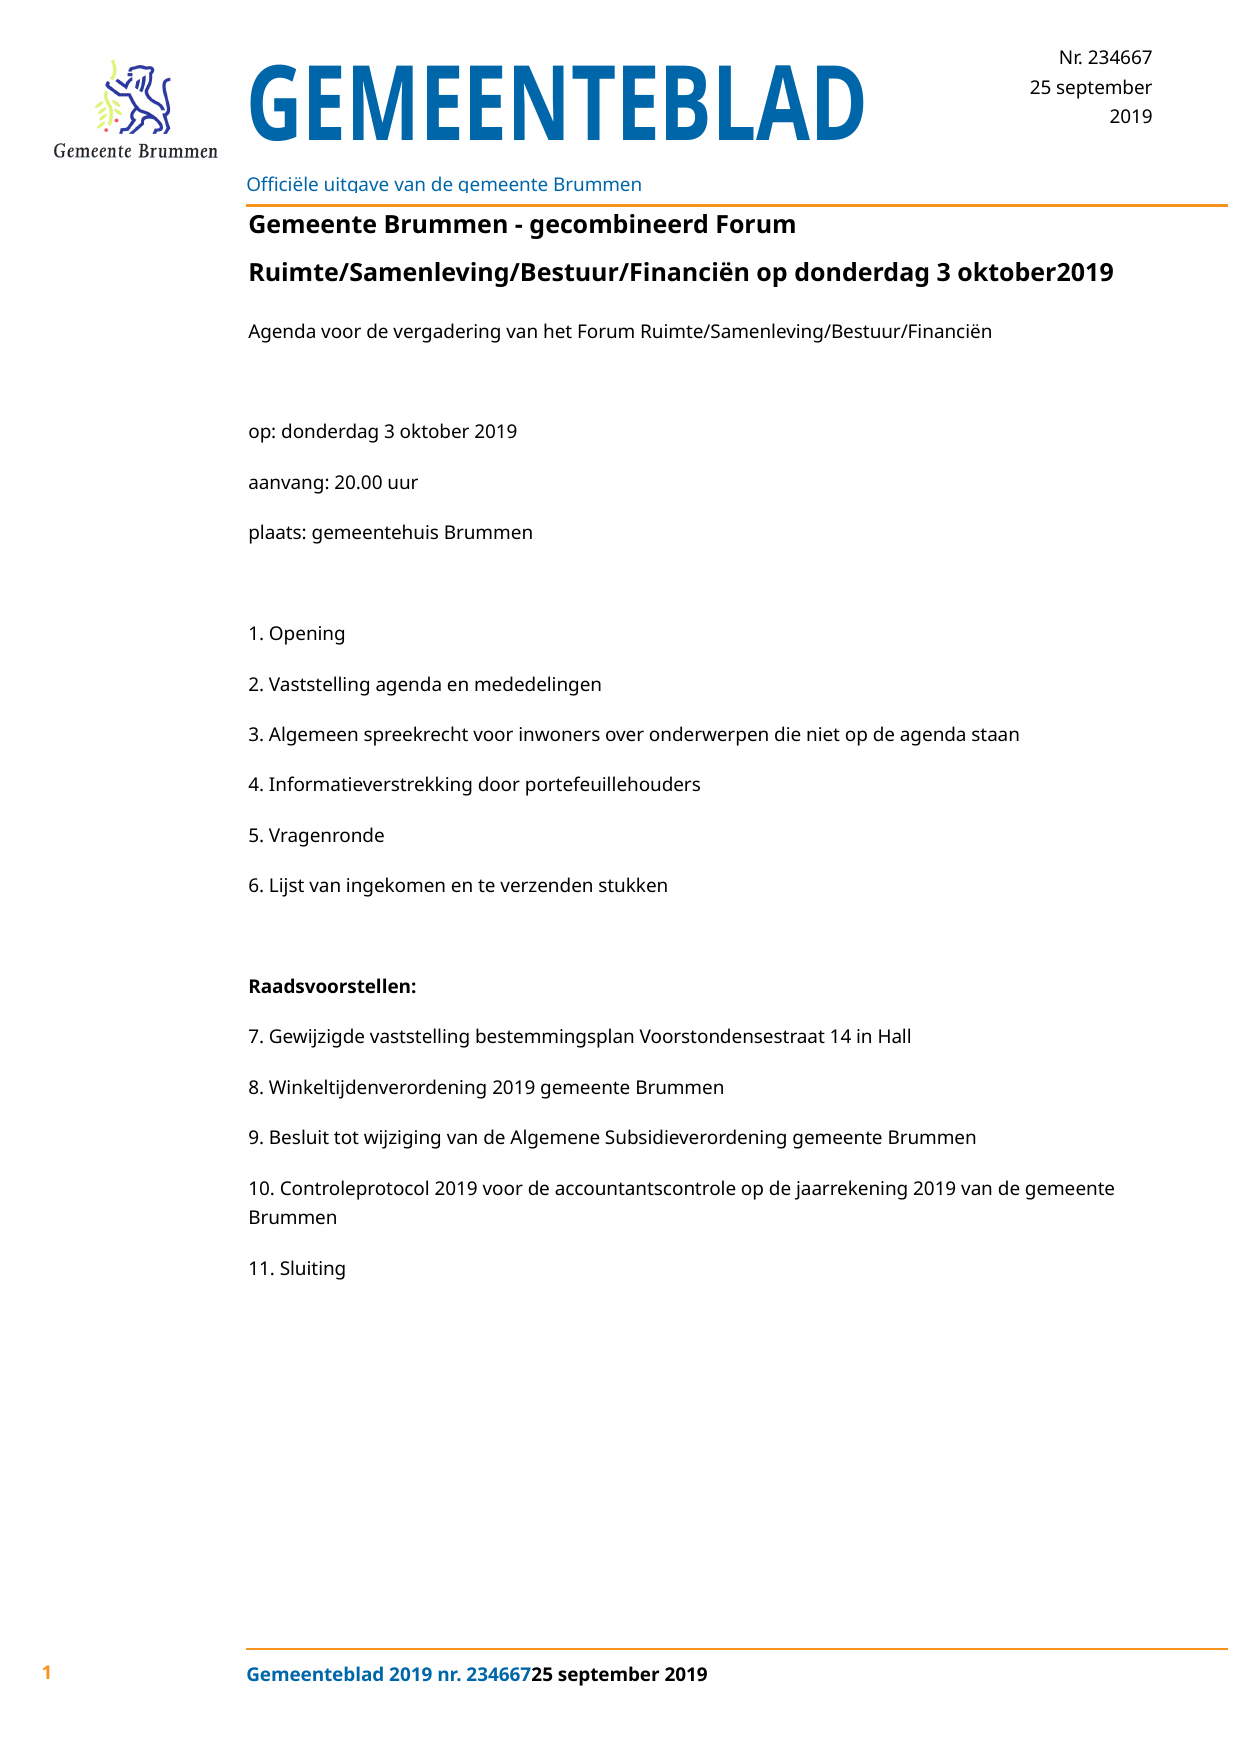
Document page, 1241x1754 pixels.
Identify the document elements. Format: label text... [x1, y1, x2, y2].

text aanvang: 20.00 uur [248, 469, 1152, 495]
text Agenda voor de vergadering van het Forum Ruimte/Samenleving/Bestuur/Financiën [248, 318, 1152, 344]
text Raadsvoorstellen: [248, 973, 1152, 999]
text 4. Informatieverstrekking door portefeuillehouders [248, 772, 1152, 797]
text 8. Winkeltijdenverordening 2019 gemeente Brummen [248, 1074, 1152, 1100]
text 11. Sluiting [248, 1255, 1152, 1281]
text 7. Gewijzigde vaststelling bestemmingsplan Voorstondensestraat 14 in Hall [248, 1024, 1152, 1049]
text 5. Vragenronde [248, 822, 1152, 848]
text plaats: gemeentehuis Brummen [248, 519, 1152, 545]
text 9. Besluit tot wijziging van de Algemene Subsidieverordening gemeente Brummen [248, 1124, 1152, 1150]
text op: donderdag 3 oktober 2019 [248, 419, 1152, 444]
text 6. Lijst van ingekomen en te verzenden stukken [248, 872, 1152, 898]
text 10. Controleprotocol 2019 voor de accountantscontrole op de jaarrekening 2019 van de gemeente Brummen [248, 1175, 1152, 1230]
picture [41, 47, 231, 172]
text 1. Opening [248, 620, 1152, 646]
text 2. Vaststelling agenda en mededelingen [248, 671, 1152, 697]
text 3. Algemeen spreekrecht voor inwoners over onderwerpen die niet op de agenda staan [248, 721, 1152, 747]
text Gemeente Brummen - gecombineerd Forum Ruimte/Samenleving/Bestuur/Financiën op donderdag 3 oktober2019 [248, 207, 1152, 288]
